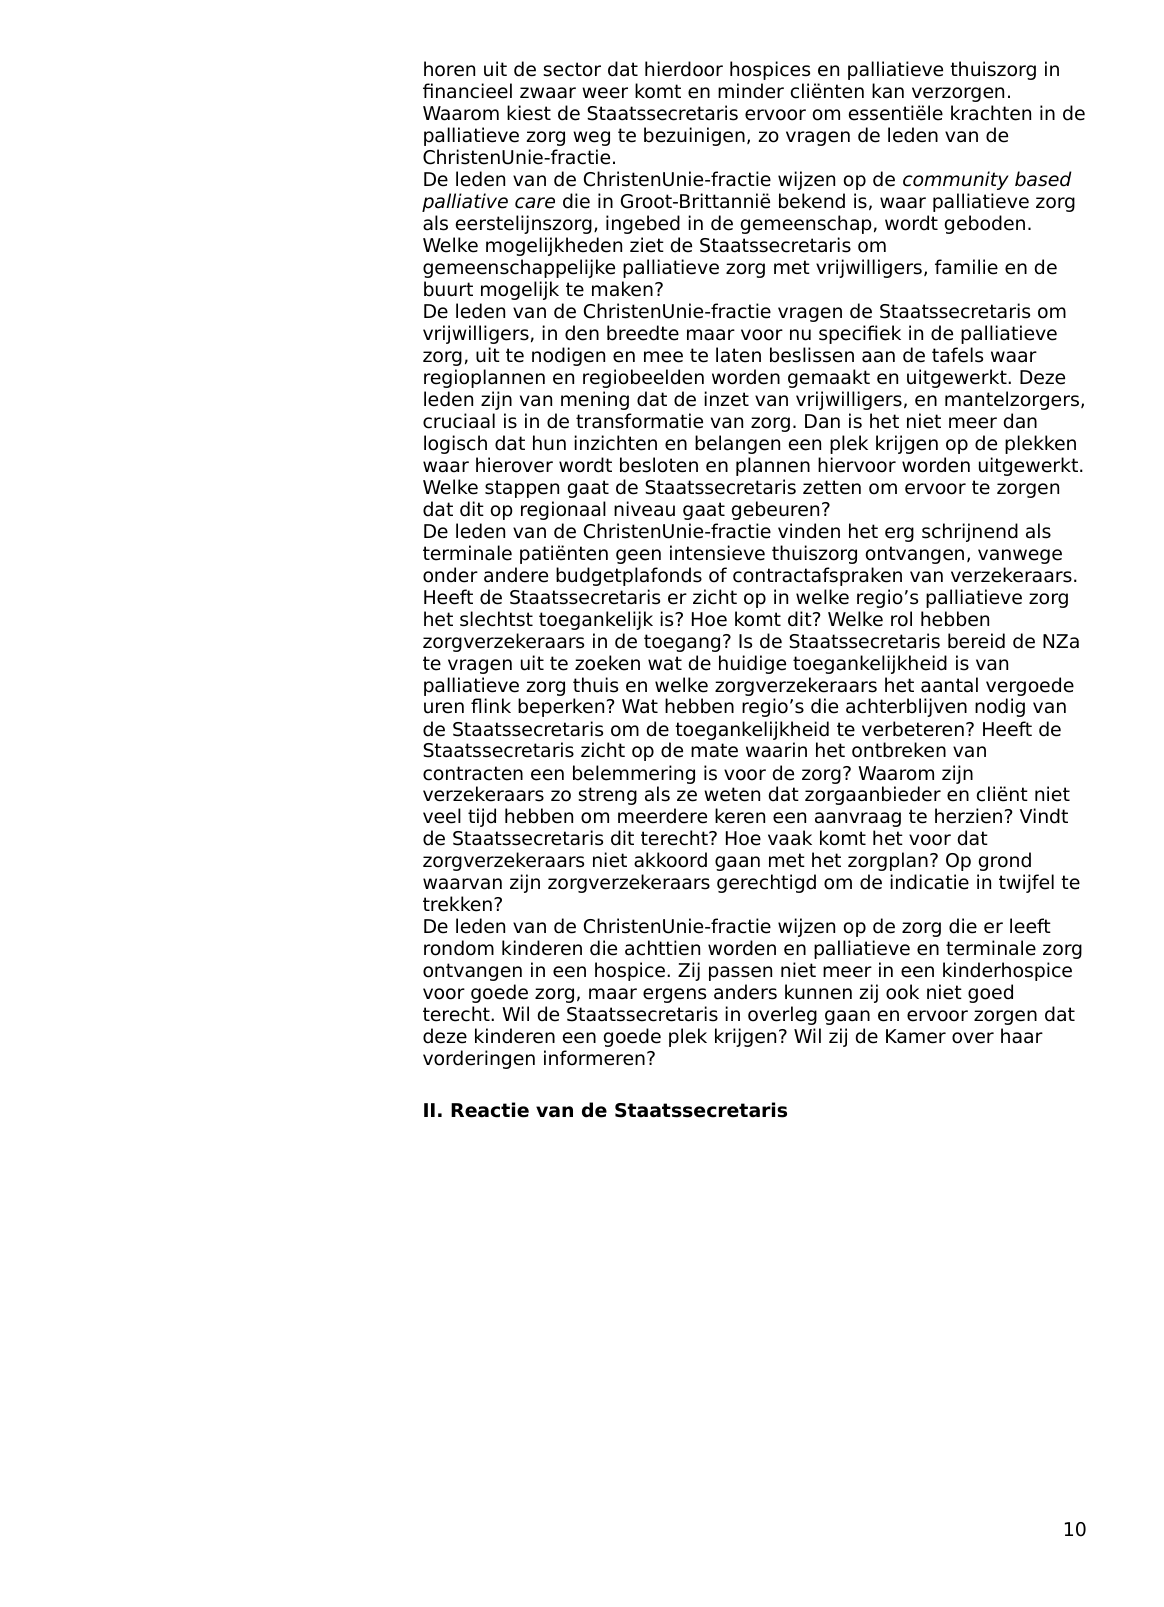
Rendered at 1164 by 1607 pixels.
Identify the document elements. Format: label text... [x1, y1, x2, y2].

text De leden van de ChristenUnie-fractie vragen de Staatssecretaris om vrijwilligers, in den breedte maar voor nu specifiek in de palliatieve zorg, uit te nodigen en mee te laten beslissen aan de tafels waar regioplannen en regiobeelden worden gemaakt en uitgewerkt. Deze leden zijn van mening dat de inzet van vrijwilligers, en mantelzorgers, cruciaal is in de transformatie van zorg. Dan is het niet meer dan logisch dat hun inzichten en belangen een plek krijgen op de plekken waar hierover wordt besloten en plannen hiervoor worden uitgewerkt. Welke stappen gaat de Staatssecretaris zetten om ervoor te zorgen dat dit op regionaal niveau gaat gebeuren? [422, 301, 1087, 521]
subtitle II. Reactie van de Staatssecretaris [422, 1100, 1087, 1122]
text De leden van de ChristenUnie-fractie wijzen op de community based palliative care die in Groot-Brittannië bekend is, waar palliatieve zorg als eerstelijnszorg, ingebed in de gemeenschap, wordt geboden. Welke mogelijkheden ziet de Staatssecretaris om gemeenschappelijke palliatieve zorg met vrijwilligers, familie en de buurt mogelijk te maken? [422, 169, 1087, 301]
text horen uit de sector dat hierdoor hospices en palliatieve thuiszorg in financieel zwaar weer komt en minder cliënten kan verzorgen. Waarom kiest de Staatssecretaris ervoor om essentiële krachten in de palliatieve zorg weg te bezuinigen, zo vragen de leden van de ChristenUnie-fractie. [422, 59, 1087, 169]
text De leden van de ChristenUnie-fractie wijzen op de zorg die er leeft rondom kinderen die achttien worden en palliatieve en terminale zorg ontvangen in een hospice. Zij passen niet meer in een kinderhospice voor goede zorg, maar ergens anders kunnen zij ook niet goed terecht. Wil de Staatssecretaris in overleg gaan en ervoor zorgen dat deze kinderen een goede plek krijgen? Wil zij de Kamer over haar vorderingen informeren? [422, 916, 1087, 1070]
text De leden van de ChristenUnie-fractie vinden het erg schrijnend als terminale patiënten geen intensieve thuiszorg ontvangen, vanwege onder andere budgetplafonds of contractafspraken van verzekeraars. Heeft de Staatssecretaris er zicht op in welke regio’s palliatieve zorg het slechtst toegankelijk is? Hoe komt dit? Welke rol hebben zorgverzekeraars in de toegang? Is de Staatssecretaris bereid de NZa te vragen uit te zoeken wat de huidige toegankelijkheid is van palliatieve zorg thuis en welke zorgverzekeraars het aantal vergoede uren flink beperken? Wat hebben regio’s die achterblijven nodig van de Staatssecretaris om de toegankelijkheid te verbeteren? Heeft de Staatssecretaris zicht op de mate waarin het ontbreken van contracten een belemmering is voor de zorg? Waarom zijn verzekeraars zo streng als ze weten dat zorgaanbieder en cliënt niet veel tijd hebben om meerdere keren een aanvraag te herzien? Vindt de Staatssecretaris dit terecht? Hoe vaak komt het voor dat zorgverzekeraars niet akkoord gaan met het zorgplan? Op grond waarvan zijn zorgverzekeraars gerechtigd om de indicatie in twijfel te trekken? [422, 521, 1087, 916]
